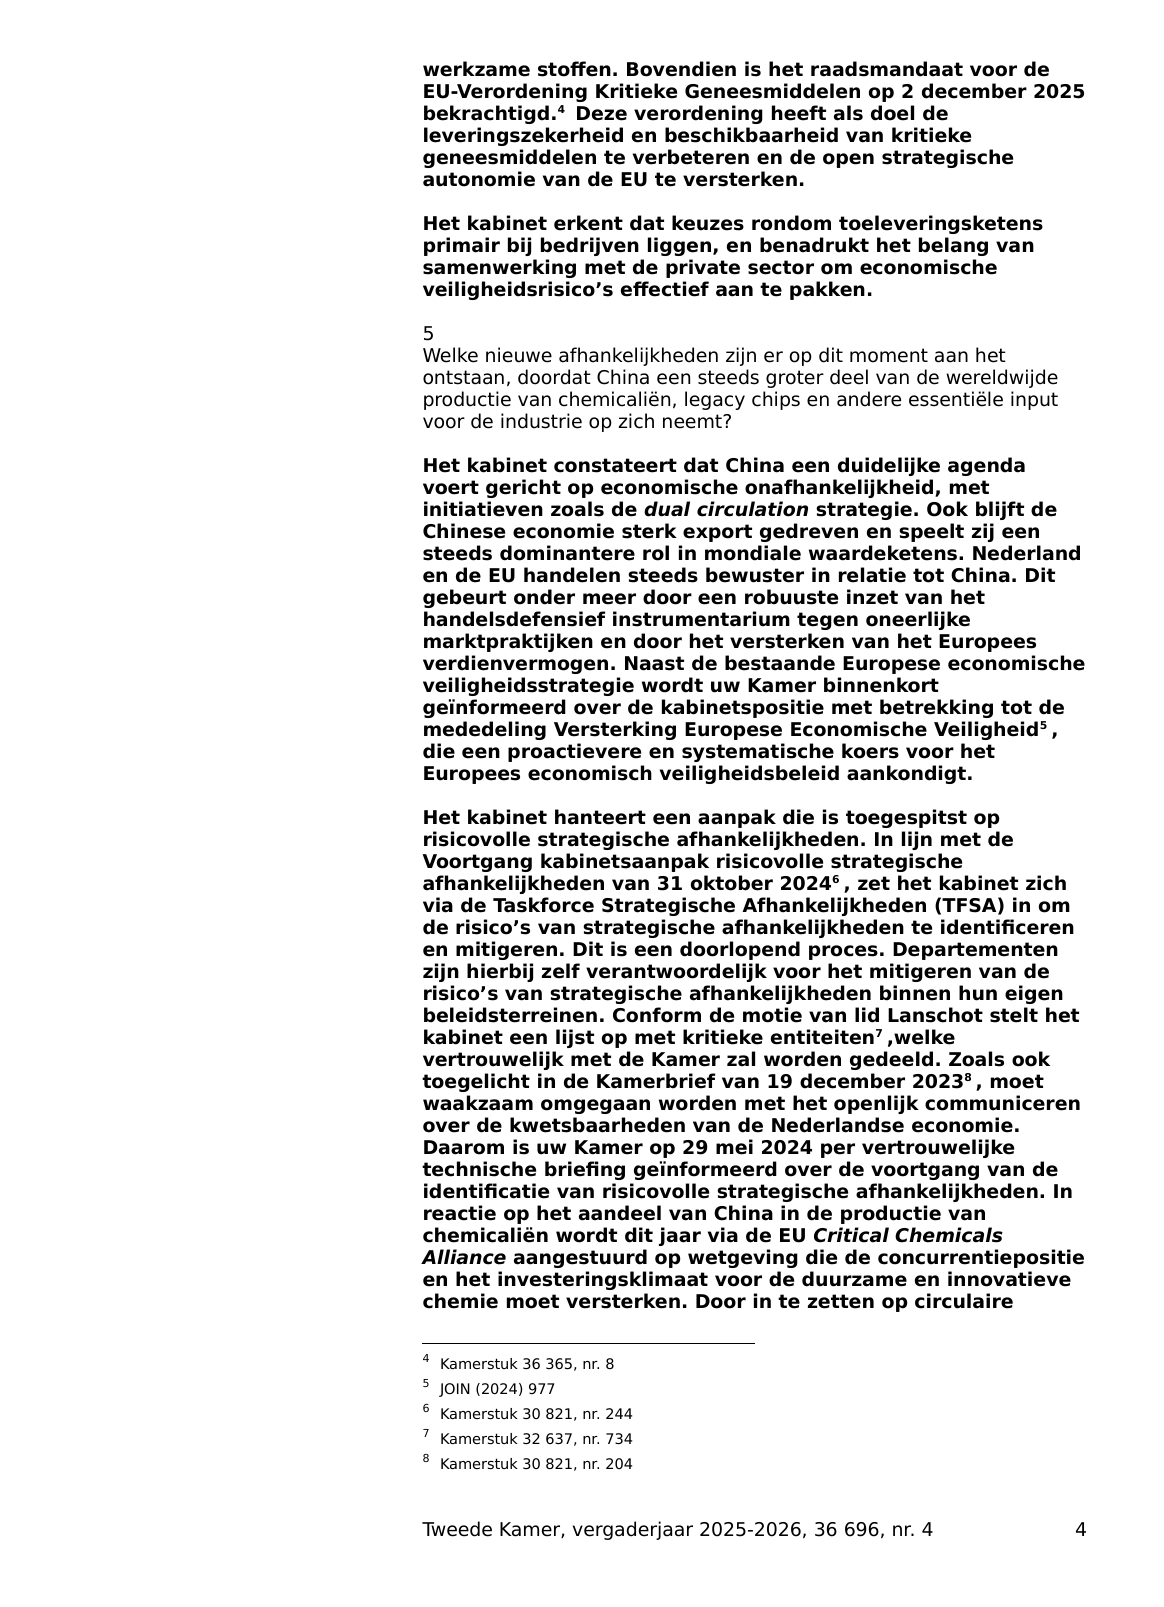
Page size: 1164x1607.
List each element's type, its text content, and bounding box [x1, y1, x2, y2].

text Kamerstuk 32 637, nr. 734 [422, 1427, 1087, 1449]
text Kamerstuk 30 821, nr. 204 [422, 1452, 1087, 1474]
text Het kabinet hanteert een aanpak die is toegespitst op risicovolle strategische afhankelijkheden. In lijn met de Voortgang kabinetsaanpak risicovolle strategische afhankelijkheden van 31 oktober 2024, zet het kabinet zich via de Taskforce Strategische Afhankelijkheden (TFSA) in om de risico’s van strategische afhankelijkheden te identificeren en mitigeren. Dit is een doorlopend proces. Departementen zijn hierbij zelf verantwoordelijk voor het mitigeren van de risico’s van strategische afhankelijkheden binnen hun eigen beleidsterreinen. Conform de motie van lid Lanschot stelt het kabinet een lijst op met kritieke entiteiten,welke vertrouwelijk met de Kamer zal worden gedeeld. Zoals ook toegelicht in de Kamerbrief van 19 december 2023, moet waakzaam omgegaan worden met het openlijk communiceren over de kwetsbaarheden van de Nederlandse economie. Daarom is uw Kamer op 29 mei 2024 per vertrouwelijke technische briefing geïnformeerd over de voortgang van de identificatie van risicovolle strategische afhankelijkheden. In reactie op het aandeel van China in de productie van chemicaliën wordt dit jaar via de EU Critical Chemicals Alliance aangestuurd op wetgeving die de concurrentiepositie en het investeringsklimaat voor de duurzame en innovatieve chemie moet versterken. Door in te zetten op circulaire [422, 807, 1087, 1313]
text Welke nieuwe afhankelijkheden zijn er op dit moment aan het ontstaan, doordat China een steeds groter deel van de wereldwijde productie van chemicaliën, legacy chips en andere essentiële input voor de industrie op zich neemt? [422, 345, 1087, 433]
text JOIN (2024) 977 [422, 1377, 1087, 1399]
text Het kabinet constateert dat China een duidelijke agenda voert gericht op economische onafhankelijkheid, met initiatieven zoals de dual circulation strategie. Ook blijft de Chinese economie sterk export gedreven en speelt zij een steeds dominantere rol in mondiale waardeketens. Nederland en de EU handelen steeds bewuster in relatie tot China. Dit gebeurt onder meer door een robuuste inzet van het handelsdefensief instrumentarium tegen oneerlijke marktpraktijken en door het versterken van het Europees verdienvermogen. Naast de bestaande Europese economische veiligheidsstrategie wordt uw Kamer binnenkort geïnformeerd over de kabinetspositie met betrekking tot de mededeling Versterking Europese Economische Veiligheid, die een proactievere en systematische koers voor het Europees economisch veiligheidsbeleid aankondigt. [422, 455, 1087, 785]
text Het kabinet erkent dat keuzes rondom toeleveringsketens primair bij bedrijven liggen, en benadrukt het belang van samenwerking met de private sector om economische veiligheidsrisico’s effectief aan te pakken. [422, 213, 1087, 301]
text Kamerstuk 36 365, nr. 8 [422, 1352, 1087, 1374]
text Kamerstuk 30 821, nr. 244 [422, 1402, 1087, 1424]
text werkzame stoffen. Bovendien is het raadsmandaat voor de EU-Verordening Kritieke Geneesmiddelen op 2 december 2025 bekrachtigd. Deze verordening heeft als doel de leveringszekerheid en beschikbaarheid van kritieke geneesmiddelen te verbeteren en de open strategische autonomie van de EU te versterken. [422, 59, 1087, 191]
text 5 [422, 323, 1087, 345]
